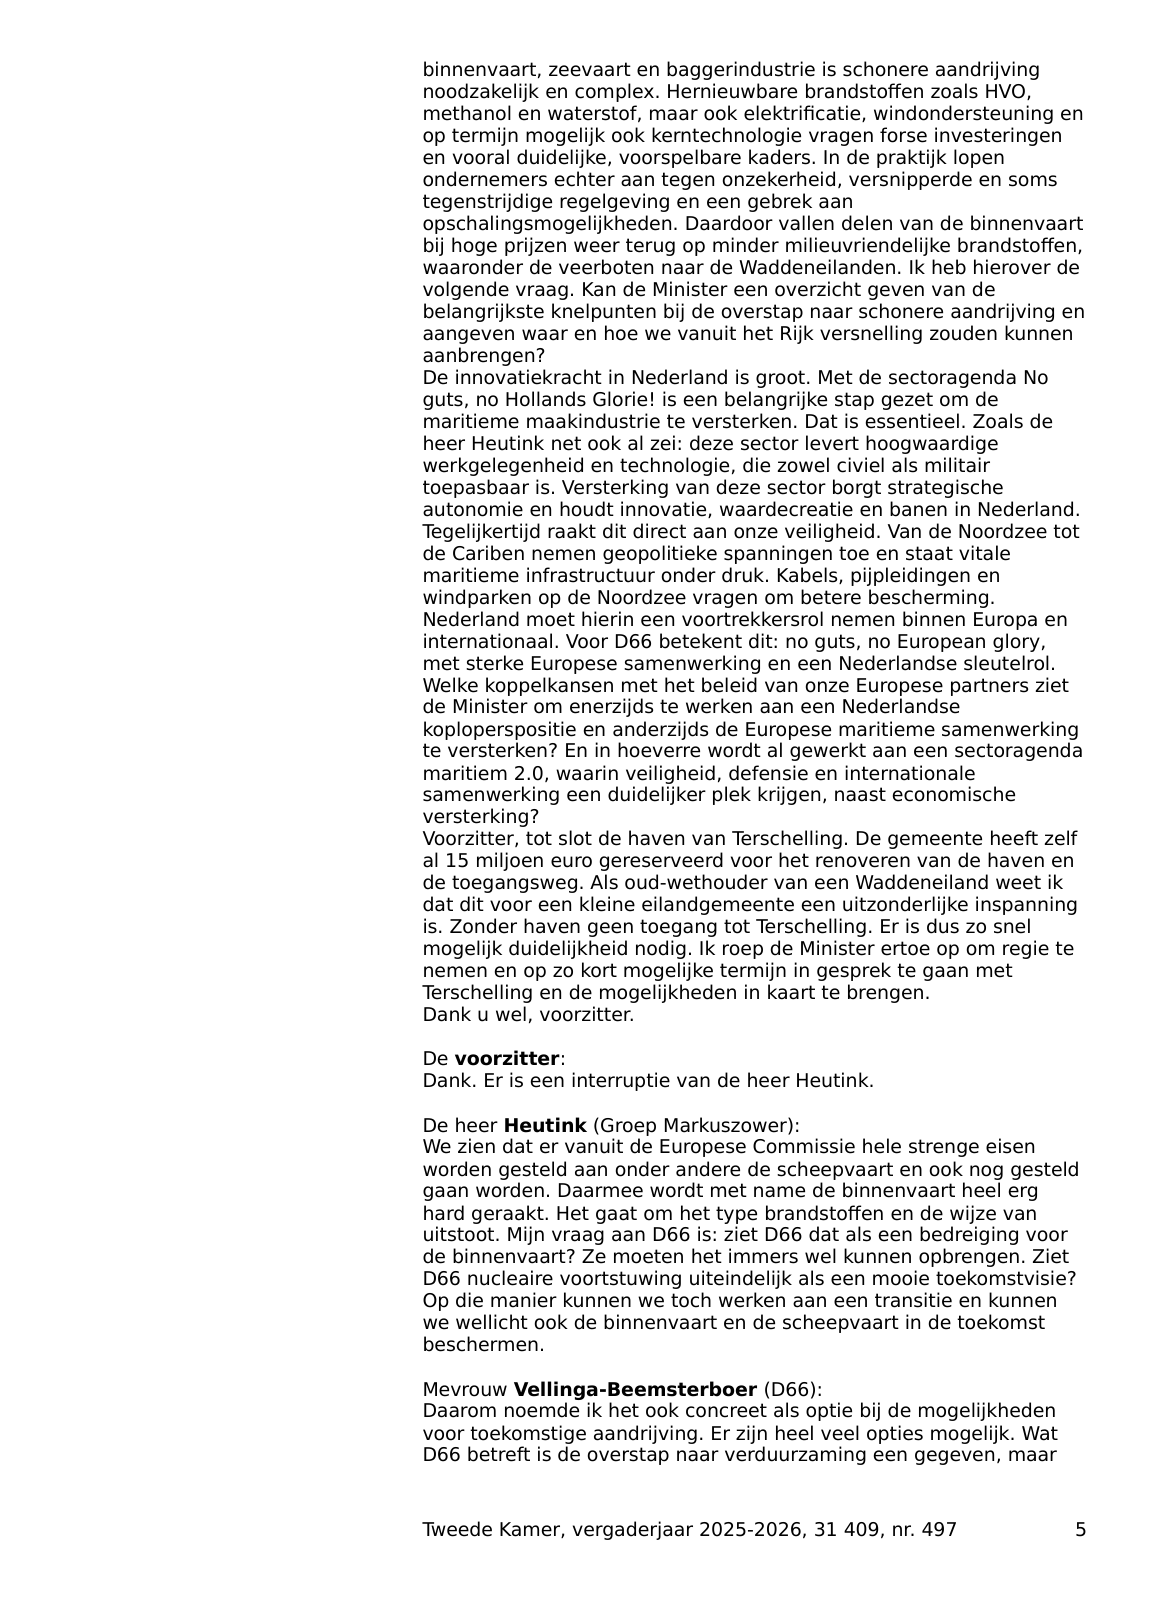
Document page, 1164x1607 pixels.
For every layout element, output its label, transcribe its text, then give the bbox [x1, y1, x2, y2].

text We zien dat er vanuit de Europese Commissie hele strenge eisen worden gesteld aan onder andere de scheepvaart en ook nog gesteld gaan worden. Daarmee wordt met name de binnenvaart heel erg hard geraakt. Het gaat om het type brandstoffen en de wijze van uitstoot. Mijn vraag aan D66 is: ziet D66 dat als een bedreiging voor de binnenvaart? Ze moeten het immers wel kunnen opbrengen. Ziet D66 nucleaire voortstuwing uiteindelijk als een mooie toekomstvisie? Op die manier kunnen we toch werken aan een transitie en kunnen we wellicht ook de binnenvaart en de scheepvaart in de toekomst beschermen. [422, 1136, 1087, 1356]
text Voorzitter, tot slot de haven van Terschelling. De gemeente heeft zelf al 15 miljoen euro gereserveerd voor het renoveren van de haven en de toegangsweg. Als oud-wethouder van een Waddeneiland weet ik dat dit voor een kleine eilandgemeente een uitzonderlijke inspanning is. Zonder haven geen toegang tot Terschelling. Er is dus zo snel mogelijk duidelijkheid nodig. Ik roep de Minister ertoe op om regie te nemen en op zo kort mogelijke termijn in gesprek te gaan met Terschelling en de mogelijkheden in kaart te brengen. [422, 828, 1087, 1004]
text Mevrouw Vellinga-Beemsterboer (D66): [422, 1378, 1087, 1400]
text Dank. Er is een interruptie van de heer Heutink. [422, 1070, 1087, 1092]
text De innovatiekracht in Nederland is groot. Met de sectoragenda No guts, no Hollands Glorie! is een belangrijke stap gezet om de maritieme maakindustrie te versterken. Dat is essentieel. Zoals de heer Heutink net ook al zei: deze sector levert hoogwaardige werkgelegenheid en technologie, die zowel civiel als militair toepasbaar is. Versterking van deze sector borgt strategische autonomie en houdt innovatie, waardecreatie en banen in Nederland. Tegelijkertijd raakt dit direct aan onze veiligheid. Van de Noordzee tot de Cariben nemen geopolitieke spanningen toe en staat vitale maritieme infrastructuur onder druk. Kabels, pijpleidingen en windparken op de Noordzee vragen om betere bescherming. Nederland moet hierin een voortrekkersrol nemen binnen Europa en internationaal. Voor D66 betekent dit: no guts, no European glory, met sterke Europese samenwerking en een Nederlandse sleutelrol. Welke koppelkansen met het beleid van onze Europese partners ziet de Minister om enerzijds te werken aan een Nederlandse koploperspositie en anderzijds de Europese maritieme samenwerking te versterken? En in hoeverre wordt al gewerkt aan een sectoragenda maritiem 2.0, waarin veiligheid, defensie en internationale samenwerking een duidelijker plek krijgen, naast economische versterking? [422, 367, 1087, 828]
text Daarom noemde ik het ook concreet als optie bij de mogelijkheden voor toekomstige aandrijving. Er zijn heel veel opties mogelijk. Wat D66 betreft is de overstap naar verduurzaming een gegeven, maar [422, 1400, 1087, 1466]
text De voorzitter: [422, 1048, 1087, 1070]
text Dank u wel, voorzitter. [422, 1004, 1087, 1026]
text binnenvaart, zeevaart en baggerindustrie is schonere aandrijving noodzakelijk en complex. Hernieuwbare brandstoffen zoals HVO, methanol en waterstof, maar ook elektrificatie, windondersteuning en op termijn mogelijk ook kerntechnologie vragen forse investeringen en vooral duidelijke, voorspelbare kaders. In de praktijk lopen ondernemers echter aan tegen onzekerheid, versnipperde en soms tegenstrijdige regelgeving en een gebrek aan opschalingsmogelijkheden. Daardoor vallen delen van de binnenvaart bij hoge prijzen weer terug op minder milieuvriendelijke brandstoffen, waaronder de veerboten naar de Waddeneilanden. Ik heb hierover de volgende vraag. Kan de Minister een overzicht geven van de belangrijkste knelpunten bij de overstap naar schonere aandrijving en aangeven waar en hoe we vanuit het Rijk versnelling zouden kunnen aanbrengen? [422, 59, 1087, 367]
text De heer Heutink (Groep Markuszower): [422, 1114, 1087, 1136]
